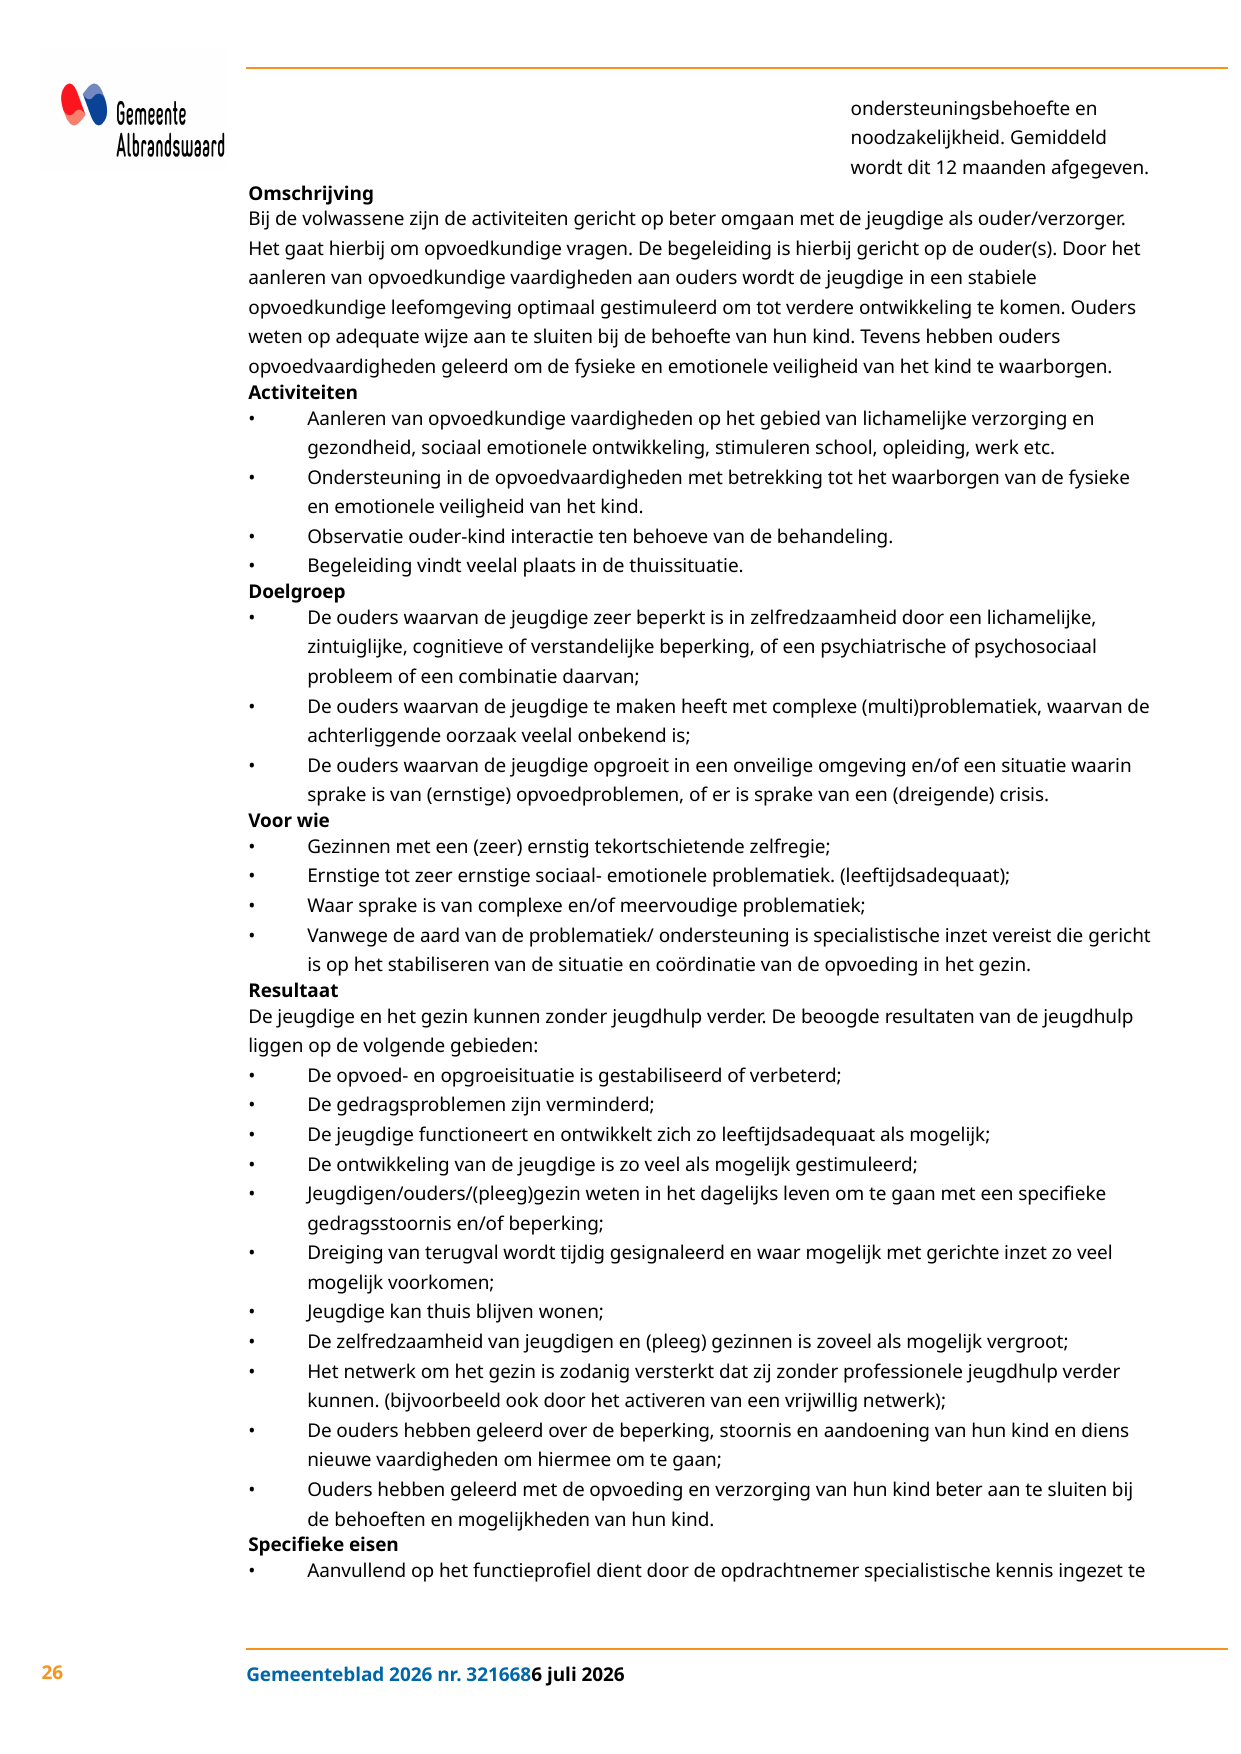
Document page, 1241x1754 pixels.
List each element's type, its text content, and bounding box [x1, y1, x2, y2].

table_cell ondersteuningsbehoefte en noodzakelijkheid. Gemiddeld wordt dit 12 maanden afgegeven. [850, 95, 1152, 180]
table_cell De ouders waarvan de jeugdige zeer beperkt is in zelfredzaamheid door een lichamelijke, zintuiglijke, cognitieve of verstandelijke beperking, of een psychiatrische of psychosociaal probleem of een combinatie daarvan; De ouders waarvan de jeugdige te maken heeft met complexe (multi)problematiek, waarvan de achterliggende oorzaak veelal onbekend is; De ouders waarvan de jeugdige opgroeit in een onveilige omgeving en/of een situatie waarin sprake is van (ernstige) opvoedproblemen, of er is sprake van een (dreigende) crisis. [248, 604, 1152, 807]
table_cell [248, 95, 850, 180]
table_cell Gezinnen met een (zeer) ernstig tekortschietende zelfregie; Ernstige tot zeer ernstige sociaal- emotionele problematiek. (leeftijdsadequaat); Waar sprake is van complexe en/of meervoudige problematiek; Vanwege de aard van de problematiek/ ondersteuning is specialistische inzet vereist die gericht is op het stabiliseren van de situatie en coördinatie van de opvoeding in het gezin. [248, 833, 1152, 977]
table_cell De jeugdige en het gezin kunnen zonder jeugdhulp verder. De beoogde resultaten van de jeugdhulp liggen op de volgende gebieden: De opvoed- en opgroeisituatie is gestabiliseerd of verbeterd; De gedragsproblemen zijn verminderd; De jeugdige functioneert en ontwikkelt zich zo leeftijdsadequaat als mogelijk; De ontwikkeling van de jeugdige is zo veel als mogelijk gestimuleerd; Jeugdigen/ouders/(pleeg)gezin weten in het dagelijks leven om te gaan met een specifieke gedragsstoornis en/of beperking; Dreiging van terugval wordt tijdig gesignaleerd en waar mogelijk met gerichte inzet zo veel mogelijk voorkomen; Jeugdige kan thuis blijven wonen; De zelfredzaamheid van jeugdigen en (pleeg) gezinnen is zoveel als mogelijk vergroot; Het netwerk om het gezin is zodanig versterkt dat zij zonder professionele jeugdhulp verder kunnen. (bijvoorbeeld ook door het activeren van een vrijwillig netwerk); De ouders hebben geleerd over de beperking, stoornis en aandoening van hun kind en diens nieuwe vaardigheden om hiermee om te gaan; Ouders hebben geleerd met de opvoeding en verzorging van hun kind beter aan te sluiten bij de behoeften en mogelijkheden van hun kind. [248, 1003, 1152, 1532]
table_cell Specifieke eisen [248, 1532, 1152, 1557]
table_cell Voor wie [248, 808, 1152, 833]
table_cell Omschrijving [248, 180, 1152, 205]
table_cell Doelgroep [248, 579, 1152, 604]
picture [41, 47, 231, 172]
table_cell Activiteiten [248, 379, 1152, 405]
table_cell Bij de volwassene zijn de activiteiten gericht op beter omgaan met de jeugdige als ouder/verzorger. Het gaat hierbij om opvoedkundige vragen. De begeleiding is hierbij gericht op de ouder(s). Door het aanleren van opvoedkundige vaardigheden aan ouders wordt de jeugdige in een stabiele opvoedkundige leefomgeving optimaal gestimuleerd om tot verdere ontwikkeling te komen. Ouders weten op adequate wijze aan te sluiten bij de behoefte van hun kind. Tevens hebben ouders opvoedvaardigheden geleerd om de fysieke en emotionele veiligheid van het kind te waarborgen. [248, 205, 1152, 379]
table_cell Aanleren van opvoedkundige vaardigheden op het gebied van lichamelijke verzorging en gezondheid, sociaal emotionele ontwikkeling, stimuleren school, opleiding, werk etc. Ondersteuning in de opvoedvaardigheden met betrekking tot het waarborgen van de fysieke en emotionele veiligheid van het kind. Observatie ouder-kind interactie ten behoeve van de behandeling. Begeleiding vindt veelal plaats in de thuissituatie. [248, 405, 1152, 578]
table_cell Resultaat [248, 977, 1152, 1003]
table_cell Aanvullend op het functieprofiel dient door de opdrachtnemer specialistische kennis ingezet te [248, 1557, 1152, 1583]
